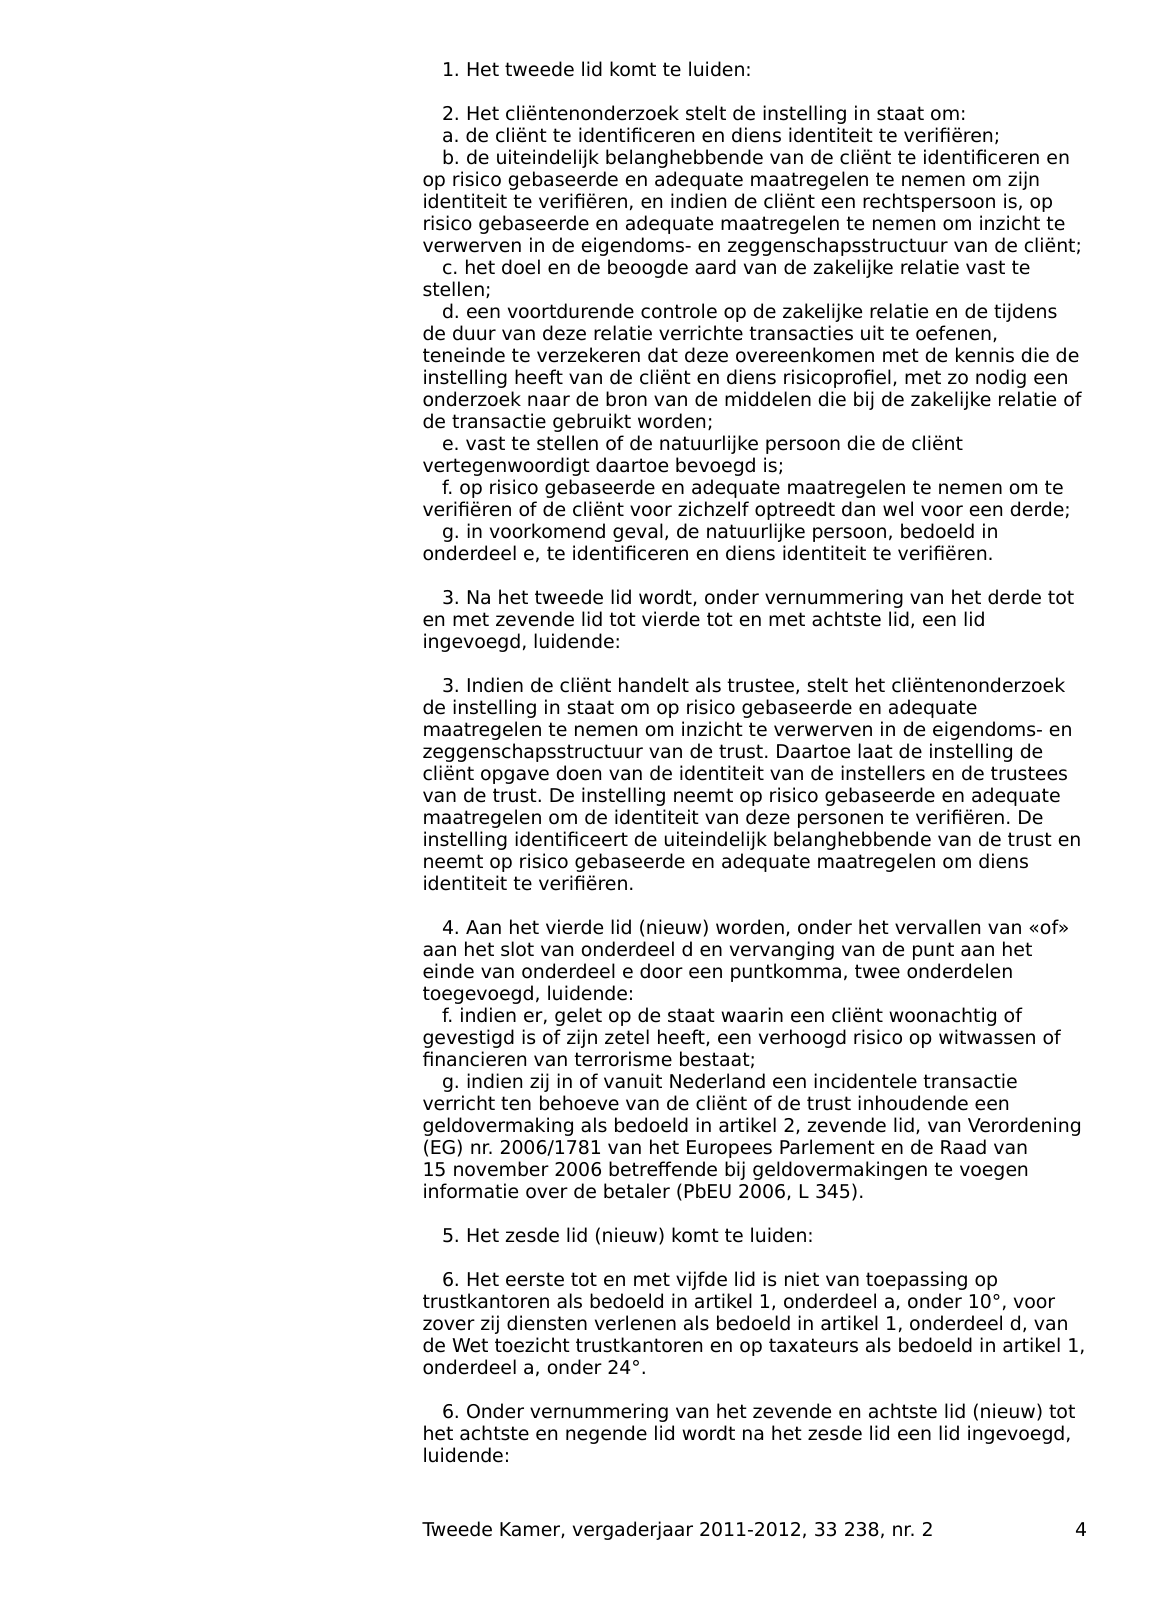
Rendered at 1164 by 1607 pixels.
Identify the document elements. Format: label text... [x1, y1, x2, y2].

text c. het doel en de beoogde aard van de zakelijke relatie vast te stellen; [422, 257, 1087, 301]
text 6. Onder vernummering van het zevende en achtste lid (nieuw) tot het achtste en negende lid wordt na het zesde lid een lid ingevoegd, luidende: [422, 1401, 1087, 1467]
text 3. Indien de cliënt handelt als trustee, stelt het cliëntenonderzoek de instelling in staat om op risico gebaseerde en adequate maatregelen te nemen om inzicht te verwerven in de eigendoms- en zeggenschapsstructuur van de trust. Daartoe laat de instelling de cliënt opgave doen van de identiteit van de instellers en de trustees van de trust. De instelling neemt op risico gebaseerde en adequate maatregelen om de identiteit van deze personen te verifiëren. De instelling identificeert de uiteindelijk belanghebbende van de trust en neemt op risico gebaseerde en adequate maatregelen om diens identiteit te verifiëren. [422, 675, 1087, 895]
text f. indien er, gelet op de staat waarin een cliënt woonachtig of gevestigd is of zijn zetel heeft, een verhoogd risico op witwassen of financieren van terrorisme bestaat; [422, 1005, 1087, 1071]
text 4. Aan het vierde lid (nieuw) worden, onder het vervallen van «of» aan het slot van onderdeel d en vervanging van de punt aan het einde van onderdeel e door een puntkomma, twee onderdelen toegevoegd, luidende: [422, 917, 1087, 1005]
text a. de cliënt te identificeren en diens identiteit te verifiëren; [422, 125, 1087, 147]
text d. een voortdurende controle op de zakelijke relatie en de tijdens de duur van deze relatie verrichte transacties uit te oefenen, teneinde te verzekeren dat deze overeenkomen met de kennis die de instelling heeft van de cliënt en diens risicoprofiel, met zo nodig een onderzoek naar de bron van de middelen die bij de zakelijke relatie of de transactie gebruikt worden; [422, 301, 1087, 433]
text g. indien zij in of vanuit Nederland een incidentele transactie verricht ten behoeve van de cliënt of de trust inhoudende een geldovermaking als bedoeld in artikel 2, zevende lid, van Verordening (EG) nr. 2006/1781 van het Europees Parlement en de Raad van 15 november 2006 betreffende bij geldovermakingen te voegen informatie over de betaler (PbEU 2006, L 345). [422, 1071, 1087, 1203]
text 3. Na het tweede lid wordt, onder vernummering van het derde tot en met zevende lid tot vierde tot en met achtste lid, een lid ingevoegd, luidende: [422, 587, 1087, 653]
text 5. Het zesde lid (nieuw) komt te luiden: [422, 1225, 1087, 1247]
text 1. Het tweede lid komt te luiden: [422, 59, 1087, 81]
text b. de uiteindelijk belanghebbende van de cliënt te identificeren en op risico gebaseerde en adequate maatregelen te nemen om zijn identiteit te verifiëren, en indien de cliënt een rechtspersoon is, op risico gebaseerde en adequate maatregelen te nemen om inzicht te verwerven in de eigendoms- en zeggenschapsstructuur van de cliënt; [422, 147, 1087, 257]
text e. vast te stellen of de natuurlijke persoon die de cliënt vertegenwoordigt daartoe bevoegd is; [422, 433, 1087, 477]
text 6. Het eerste tot en met vijfde lid is niet van toepassing op trustkantoren als bedoeld in artikel 1, onderdeel a, onder 10°, voor zover zij diensten verlenen als bedoeld in artikel 1, onderdeel d, van de Wet toezicht trustkantoren en op taxateurs als bedoeld in artikel 1, onderdeel a, onder 24°. [422, 1269, 1087, 1379]
text 2. Het cliëntenonderzoek stelt de instelling in staat om: [422, 103, 1087, 125]
text f. op risico gebaseerde en adequate maatregelen te nemen om te verifiëren of de cliënt voor zichzelf optreedt dan wel voor een derde; [422, 477, 1087, 521]
text g. in voorkomend geval, de natuurlijke persoon, bedoeld in onderdeel e, te identificeren en diens identiteit te verifiëren. [422, 521, 1087, 565]
